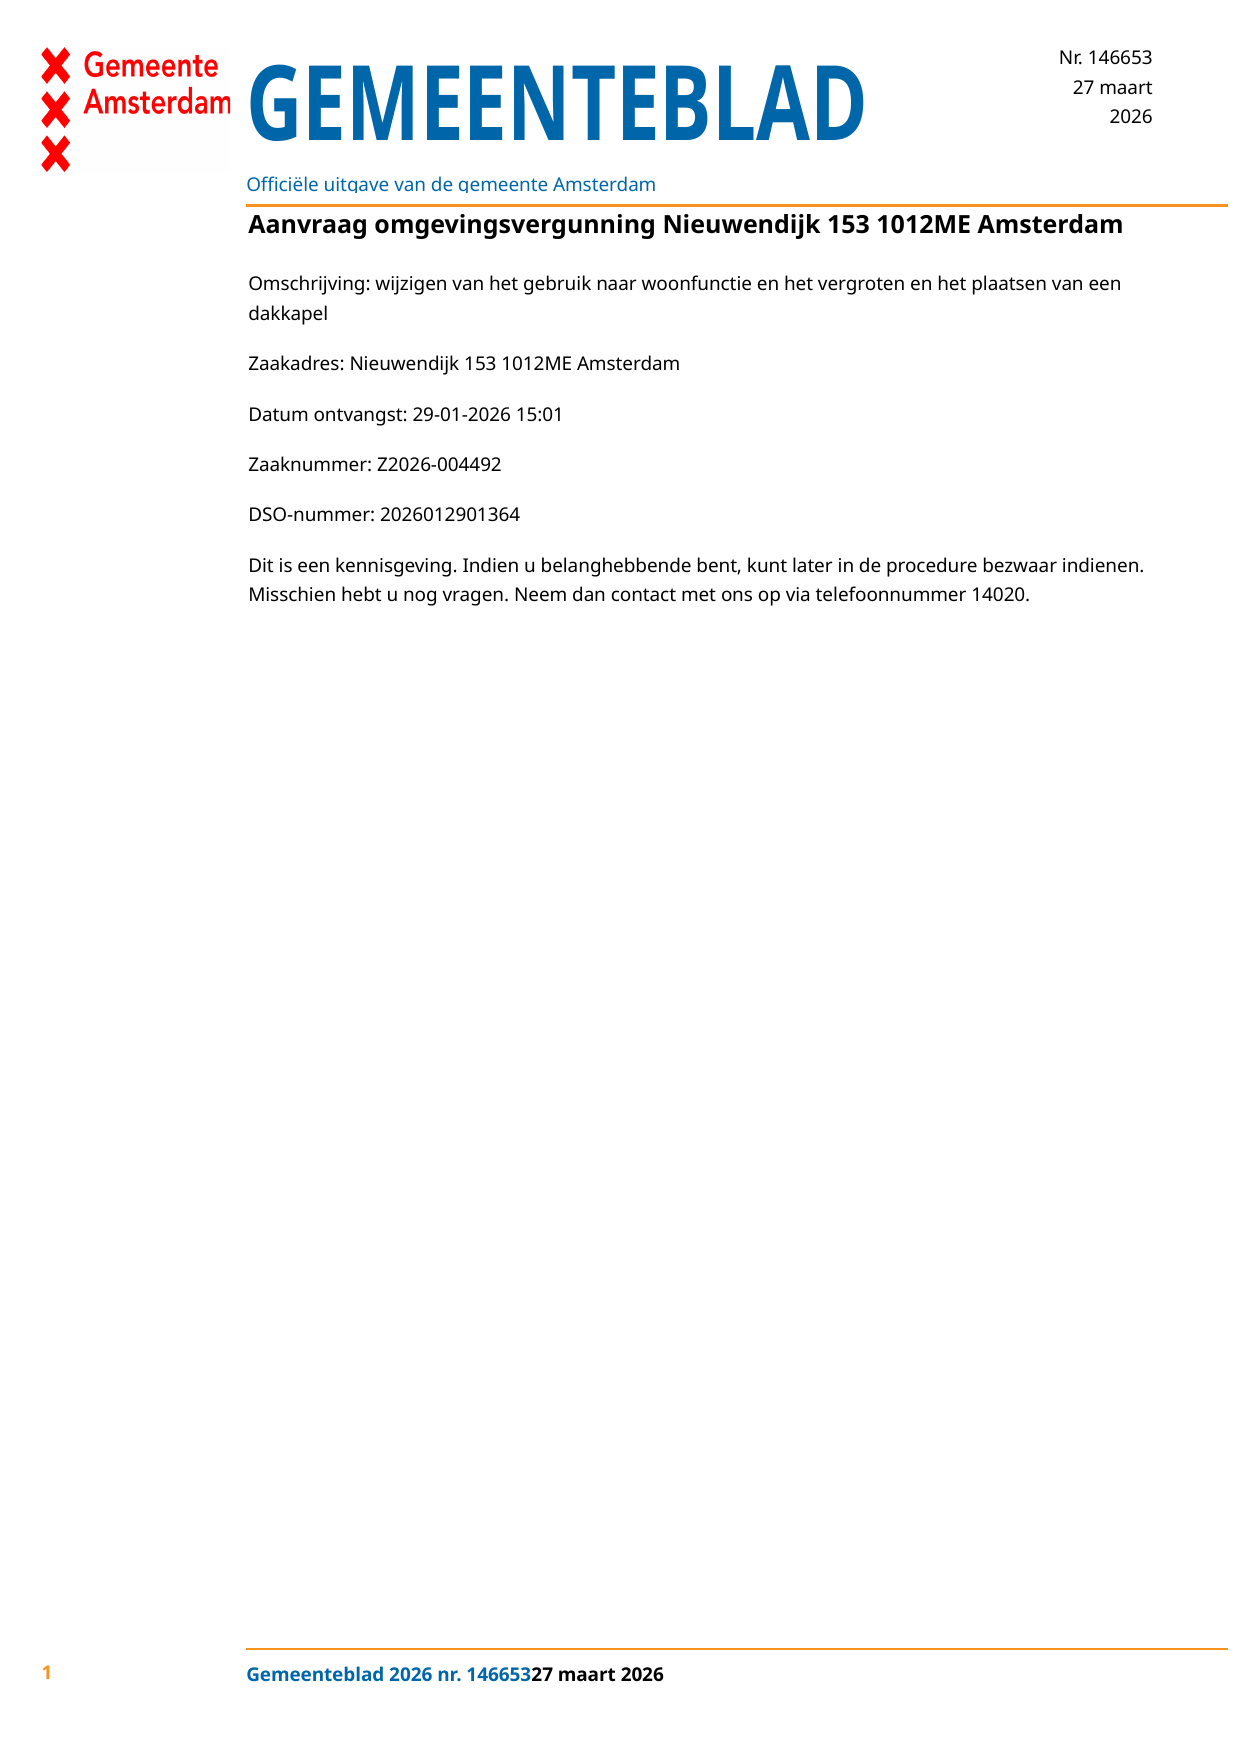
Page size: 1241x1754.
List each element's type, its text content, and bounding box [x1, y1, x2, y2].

text Zaaknummer: Z2026-004492 [248, 451, 1152, 477]
text Aanvraag omgevingsvergunning Nieuwendijk 153 1012ME Amsterdam [248, 207, 1152, 241]
text Omschrijving: wijzigen van het gebruik naar woonfunctie en het vergroten en het plaatsen van een dakkapel [248, 270, 1152, 326]
text Zaakadres: Nieuwendijk 153 1012ME Amsterdam [248, 350, 1152, 376]
text Datum ontvangst: 29-01-2026 15:01 [248, 401, 1152, 426]
text Dit is een kennisgeving. Indien u belanghebbende bent, kunt later in de procedure bezwaar indienen. Misschien hebt u nog vragen. Neem dan contact met ons op via telefoonnummer 14020. [248, 552, 1152, 607]
text DSO-nummer: 2026012901364 [248, 502, 1152, 527]
picture [41, 47, 231, 172]
